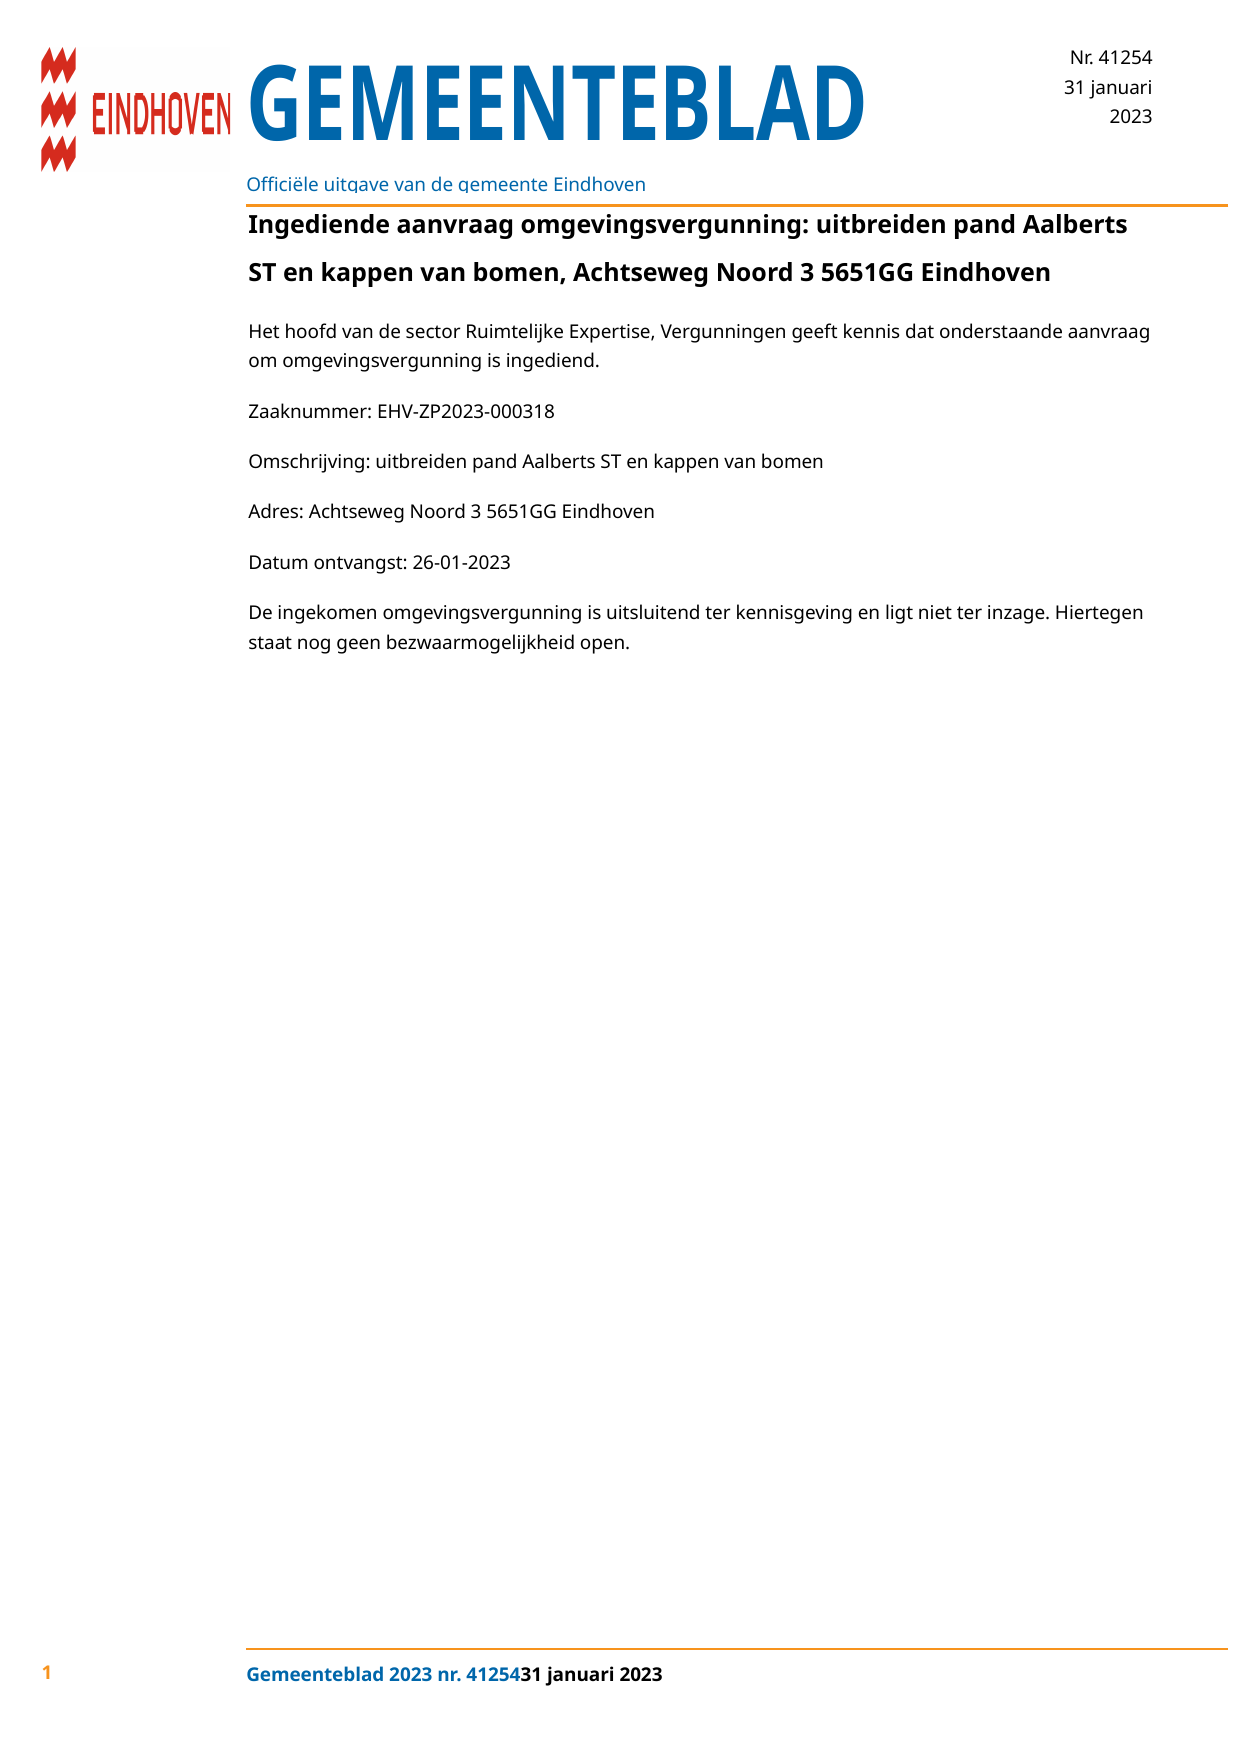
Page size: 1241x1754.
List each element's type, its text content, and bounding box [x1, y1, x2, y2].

text Het hoofd van de sector Ruimtelijke Expertise, Vergunningen geeft kennis dat onderstaande aanvraag om omgevingsvergunning is ingediend. [248, 318, 1152, 373]
text Adres: Achtseweg Noord 3 5651GG Eindhoven [248, 499, 1152, 524]
text Datum ontvangst: 26-01-2023 [248, 549, 1152, 575]
text Zaaknummer: EHV-ZP2023-000318 [248, 398, 1152, 424]
text Ingediende aanvraag omgevingsvergunning: uitbreiden pand Aalberts ST en kappen van bomen, Achtseweg Noord 3 5651GG Eindhoven [248, 207, 1152, 288]
text Omschrijving: uitbreiden pand Aalberts ST en kappen van bomen [248, 448, 1152, 474]
text De ingekomen omgevingsvergunning is uitsluitend ter kennisgeving en ligt niet ter inzage. Hiertegen staat nog geen bezwaarmogelijkheid open. [248, 599, 1152, 655]
picture [41, 47, 231, 172]
